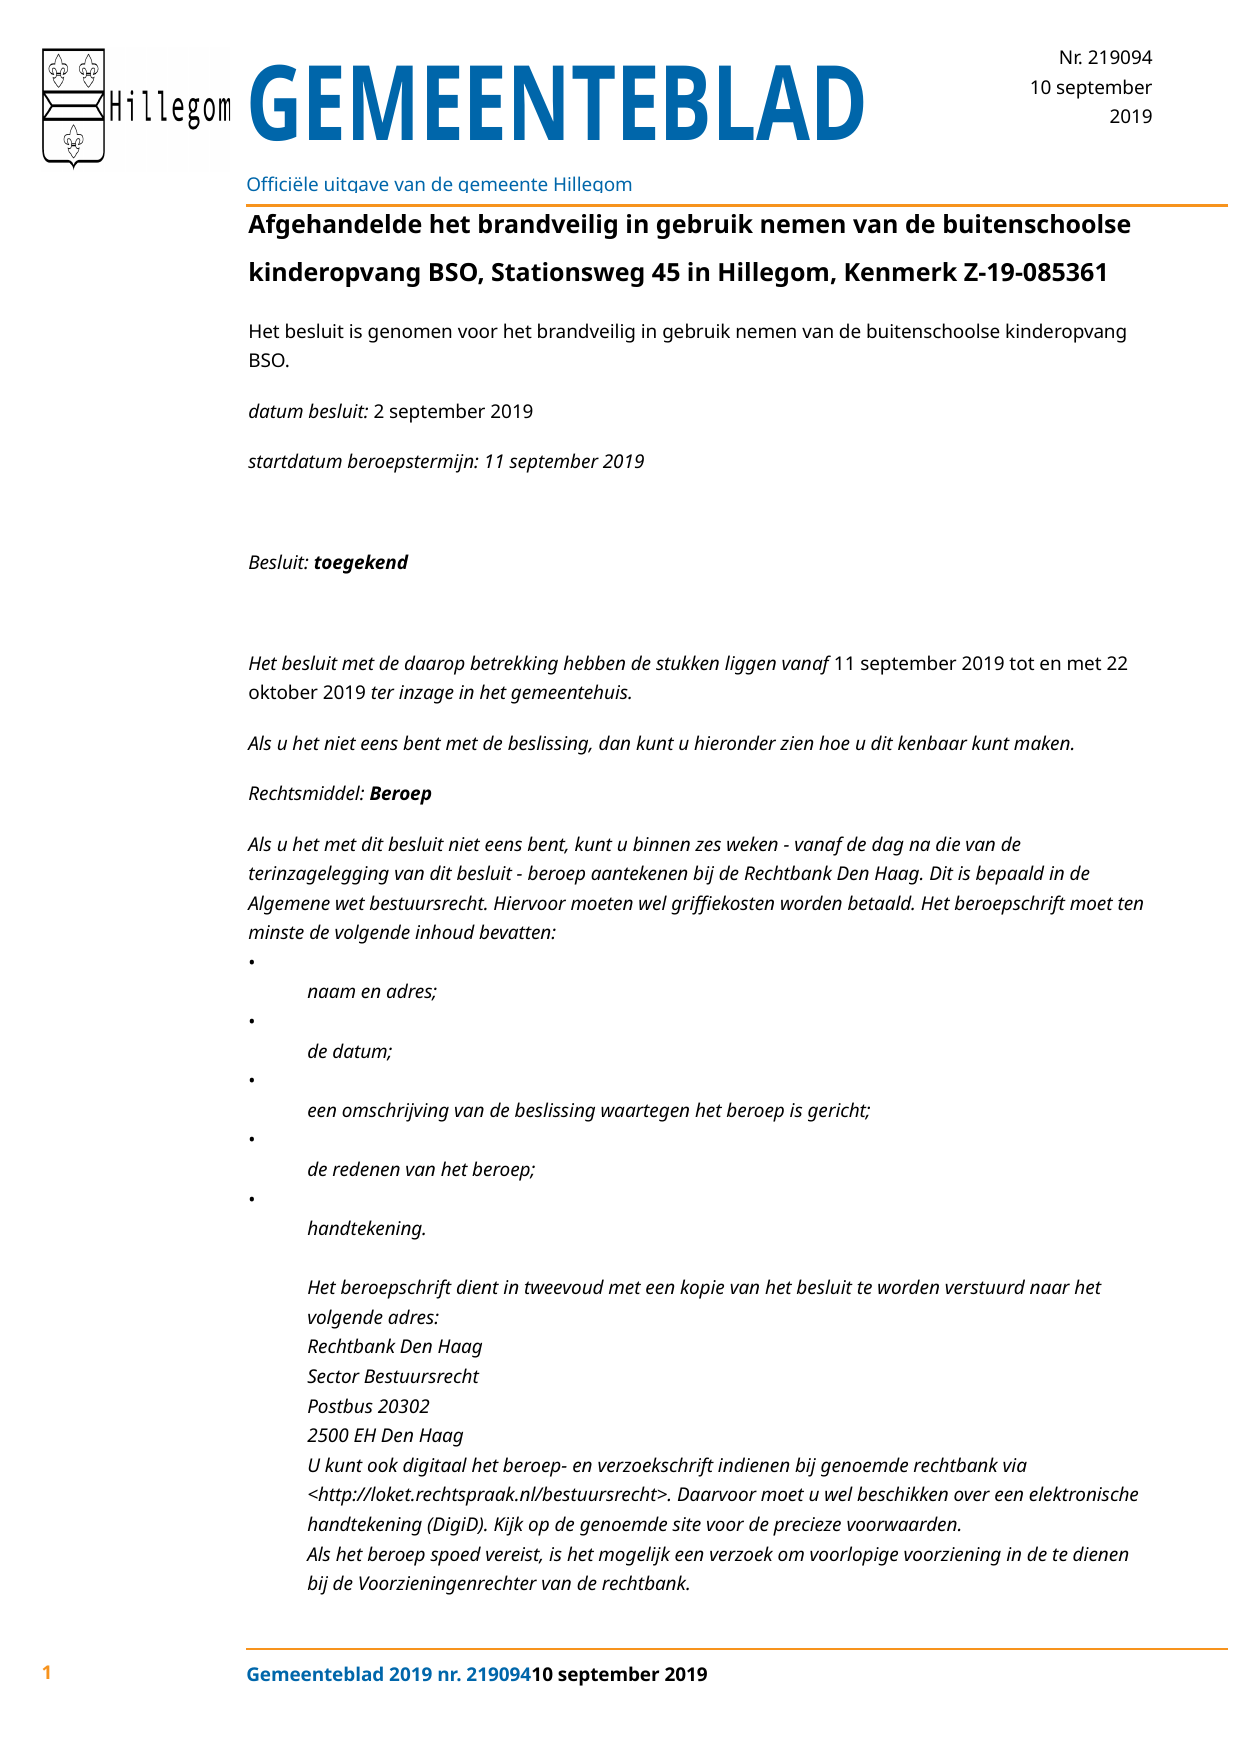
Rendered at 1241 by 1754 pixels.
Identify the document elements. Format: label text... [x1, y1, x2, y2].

list 2500 EH Den Haag [248, 1422, 1152, 1448]
list U kunt ook digitaal het beroep- en verzoekschrift indienen bij genoemde rechtbank via <http://loket.rechtspraak.nl/bestuursrecht>. Daarvoor moet u wel beschikken over een elektronische handtekening (DigiD). Kijk op de genoemde site voor de precieze voorwaarden. [248, 1452, 1152, 1537]
list Het beroepschrift dient in tweevoud met een kopie van het besluit te worden verstuurd naar het volgende adres: [248, 1274, 1152, 1330]
list een omschrijving van de beslissing waartegen het beroep is gericht; [248, 1097, 1152, 1123]
list Sector Bestuursrecht [248, 1363, 1152, 1389]
list Postbus 20302 [248, 1393, 1152, 1419]
list Rechtbank Den Haag [248, 1334, 1152, 1359]
text startdatum beroepstermijn: 11 september 2019 [248, 448, 1152, 474]
text datum besluit: 2 september 2019 [248, 398, 1152, 424]
list de redenen van het beroep; [248, 1156, 1152, 1182]
text Als u het niet eens bent met de beslissing, dan kunt u hieronder zien hoe u dit kenbaar kunt maken. [248, 730, 1152, 756]
list naam en adres; [248, 979, 1152, 1004]
picture [41, 47, 231, 172]
text Besluit: toegekend [248, 549, 1152, 575]
list handtekening. [248, 1215, 1152, 1241]
text Het besluit met de daarop betrekking hebben de stukken liggen vanaf 11 september 2019 tot en met 22 oktober 2019 ter inzage in het gemeentehuis. [248, 650, 1152, 705]
text Het besluit is genomen voor het brandveilig in gebruik nemen van de buitenschoolse kinderopvang BSO. [248, 318, 1152, 373]
list de datum; [248, 1038, 1152, 1064]
list Als het beroep spoed vereist, is het mogelijk een verzoek om voorlopige voorziening in de te dienen bij de Voorzieningenrechter van de rechtbank. [248, 1541, 1152, 1596]
text Afgehandelde het brandveilig in gebruik nemen van de buitenschoolse kinderopvang BSO, Stationsweg 45 in Hillegom, Kenmerk Z-19-085361 [248, 207, 1152, 288]
text Rechtsmiddel: Beroep [248, 780, 1152, 806]
text Als u het met dit besluit niet eens bent, kunt u binnen zes weken - vanaf de dag na die van de terinzagelegging van dit besluit - beroep aantekenen bij de Rechtbank Den Haag. Dit is bepaald in de Algemene wet bestuursrecht. Hiervoor moeten wel griffiekosten worden betaald. Het beroepschrift moet ten minste de volgende inhoud bevatten: [248, 831, 1152, 945]
